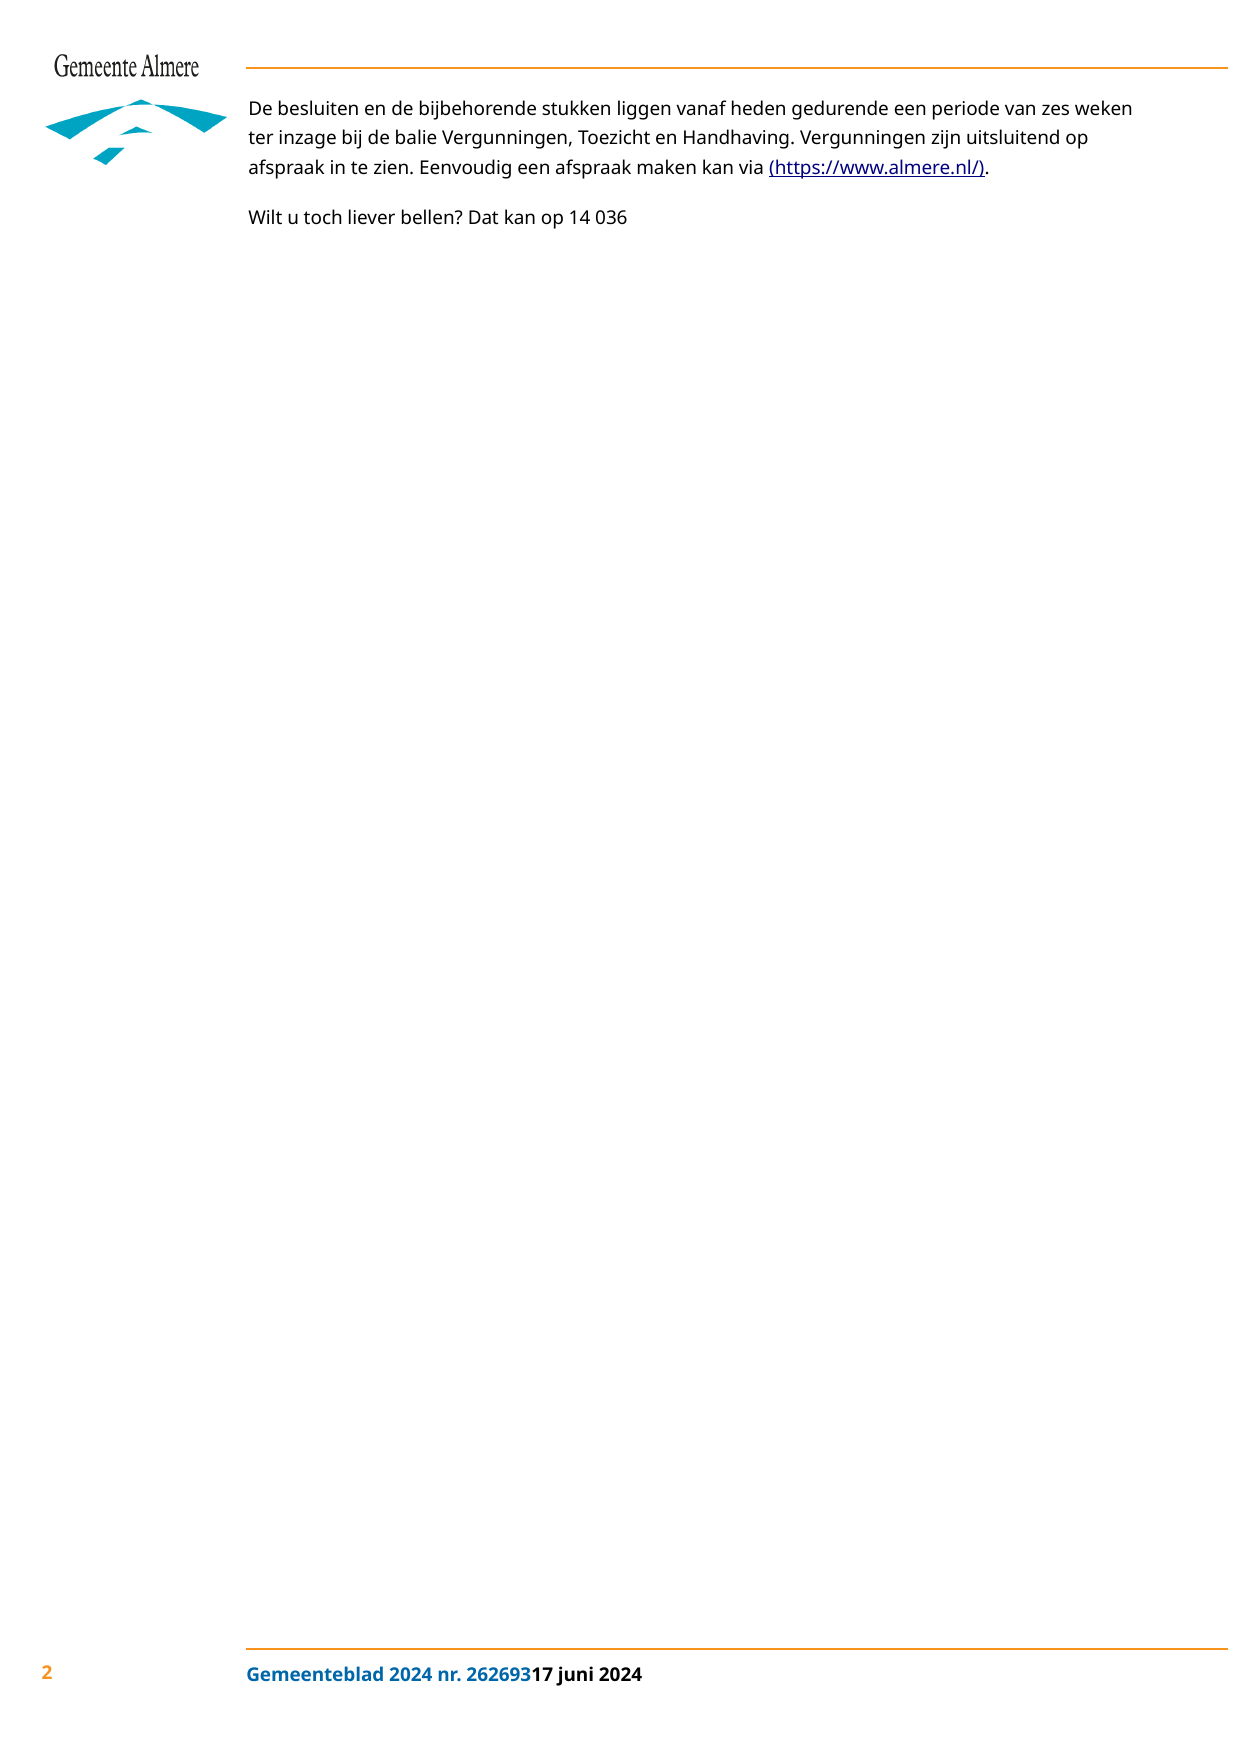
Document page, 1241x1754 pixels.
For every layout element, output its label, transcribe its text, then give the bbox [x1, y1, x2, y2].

text De besluiten en de bijbehorende stukken liggen vanaf heden gedurende een periode van zes weken ter inzage bij de balie Vergunningen, Toezicht en Handhaving. Vergunningen zijn uitsluitend op afspraak in te zien. Eenvoudig een afspraak maken kan via (https://www.almere.nl/). [248, 95, 1152, 180]
text Wilt u toch liever bellen? Dat kan op 14 036 [248, 204, 1152, 230]
picture [41, 47, 231, 172]
